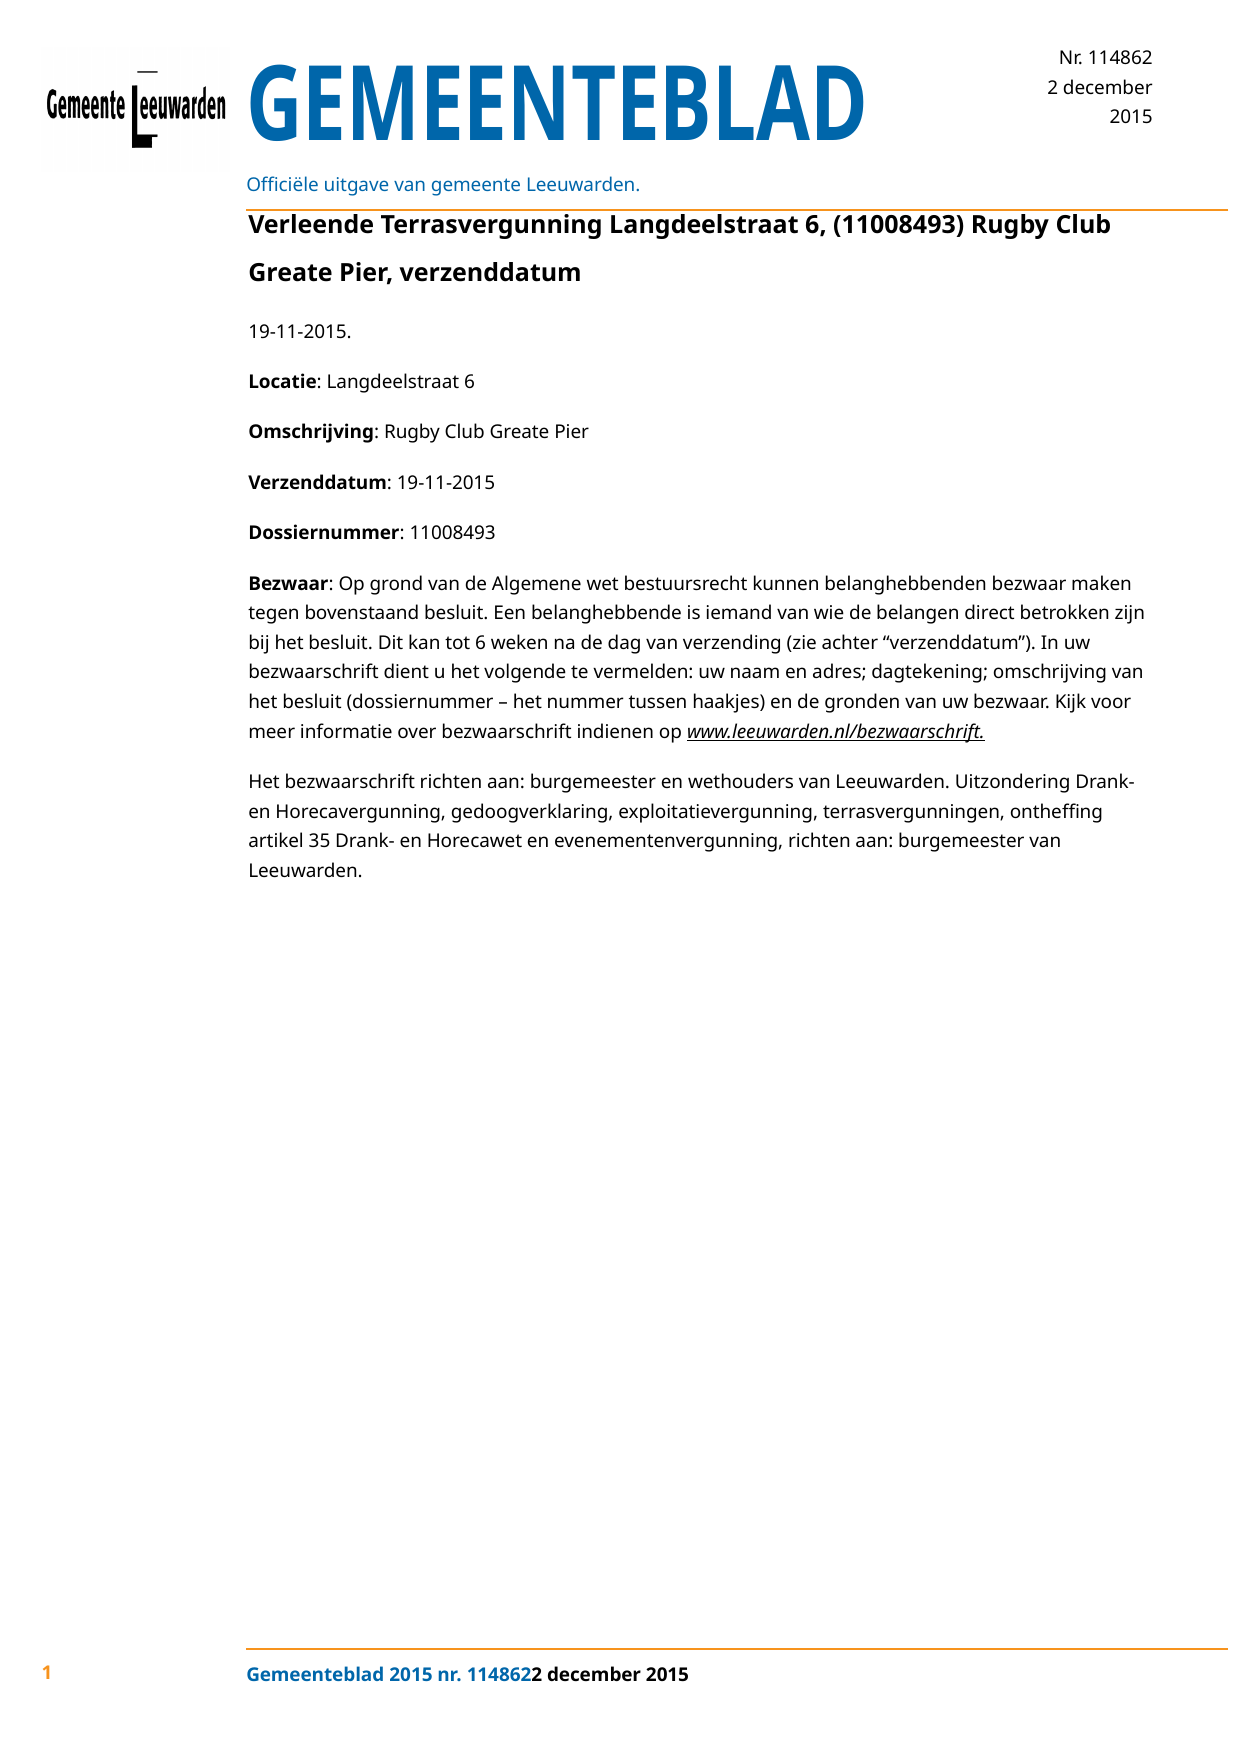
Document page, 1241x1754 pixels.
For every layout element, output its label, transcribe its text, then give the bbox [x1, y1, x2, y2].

text Het bezwaarschrift richten aan: burgemeester en wethouders van Leeuwarden. Uitzondering Drank- en Horecavergunning, gedoogverklaring, exploitatievergunning, terrasvergunningen, ontheffing artikel 35 Drank- en Horecawet en evenementenvergunning, richten aan: burgemeester van Leeuwarden. [248, 768, 1152, 883]
text Verzenddatum: 19-11-2015 [248, 469, 1152, 495]
text Omschrijving: Rugby Club Greate Pier [248, 419, 1152, 444]
text Locatie: Langdeelstraat 6 [248, 368, 1152, 394]
text Dossiernummer: 11008493 [248, 519, 1152, 545]
text Bezwaar: Op grond van de Algemene wet bestuursrecht kunnen belanghebbenden bezwaar maken tegen bovenstaand besluit. Een belanghebbende is iemand van wie de belangen direct betrokken zijn bij het besluit. Dit kan tot 6 weken na de dag van verzending (zie achter “verzenddatum”). In uw bezwaarschrift dient u het volgende te vermelden: uw naam en adres; dagtekening; omschrijving van het besluit (dossiernummer – het nummer tussen haakjes) en de gronden van uw bezwaar. Kijk voor meer informatie over bezwaarschrift indienen op www.leeuwarden.nl/bezwaarschrift. [248, 570, 1152, 744]
picture [41, 47, 231, 172]
text Verleende Terrasvergunning Langdeelstraat 6, (11008493) Rugby Club Greate Pier, verzenddatum [248, 211, 1152, 288]
text 19-11-2015. [248, 318, 1152, 344]
